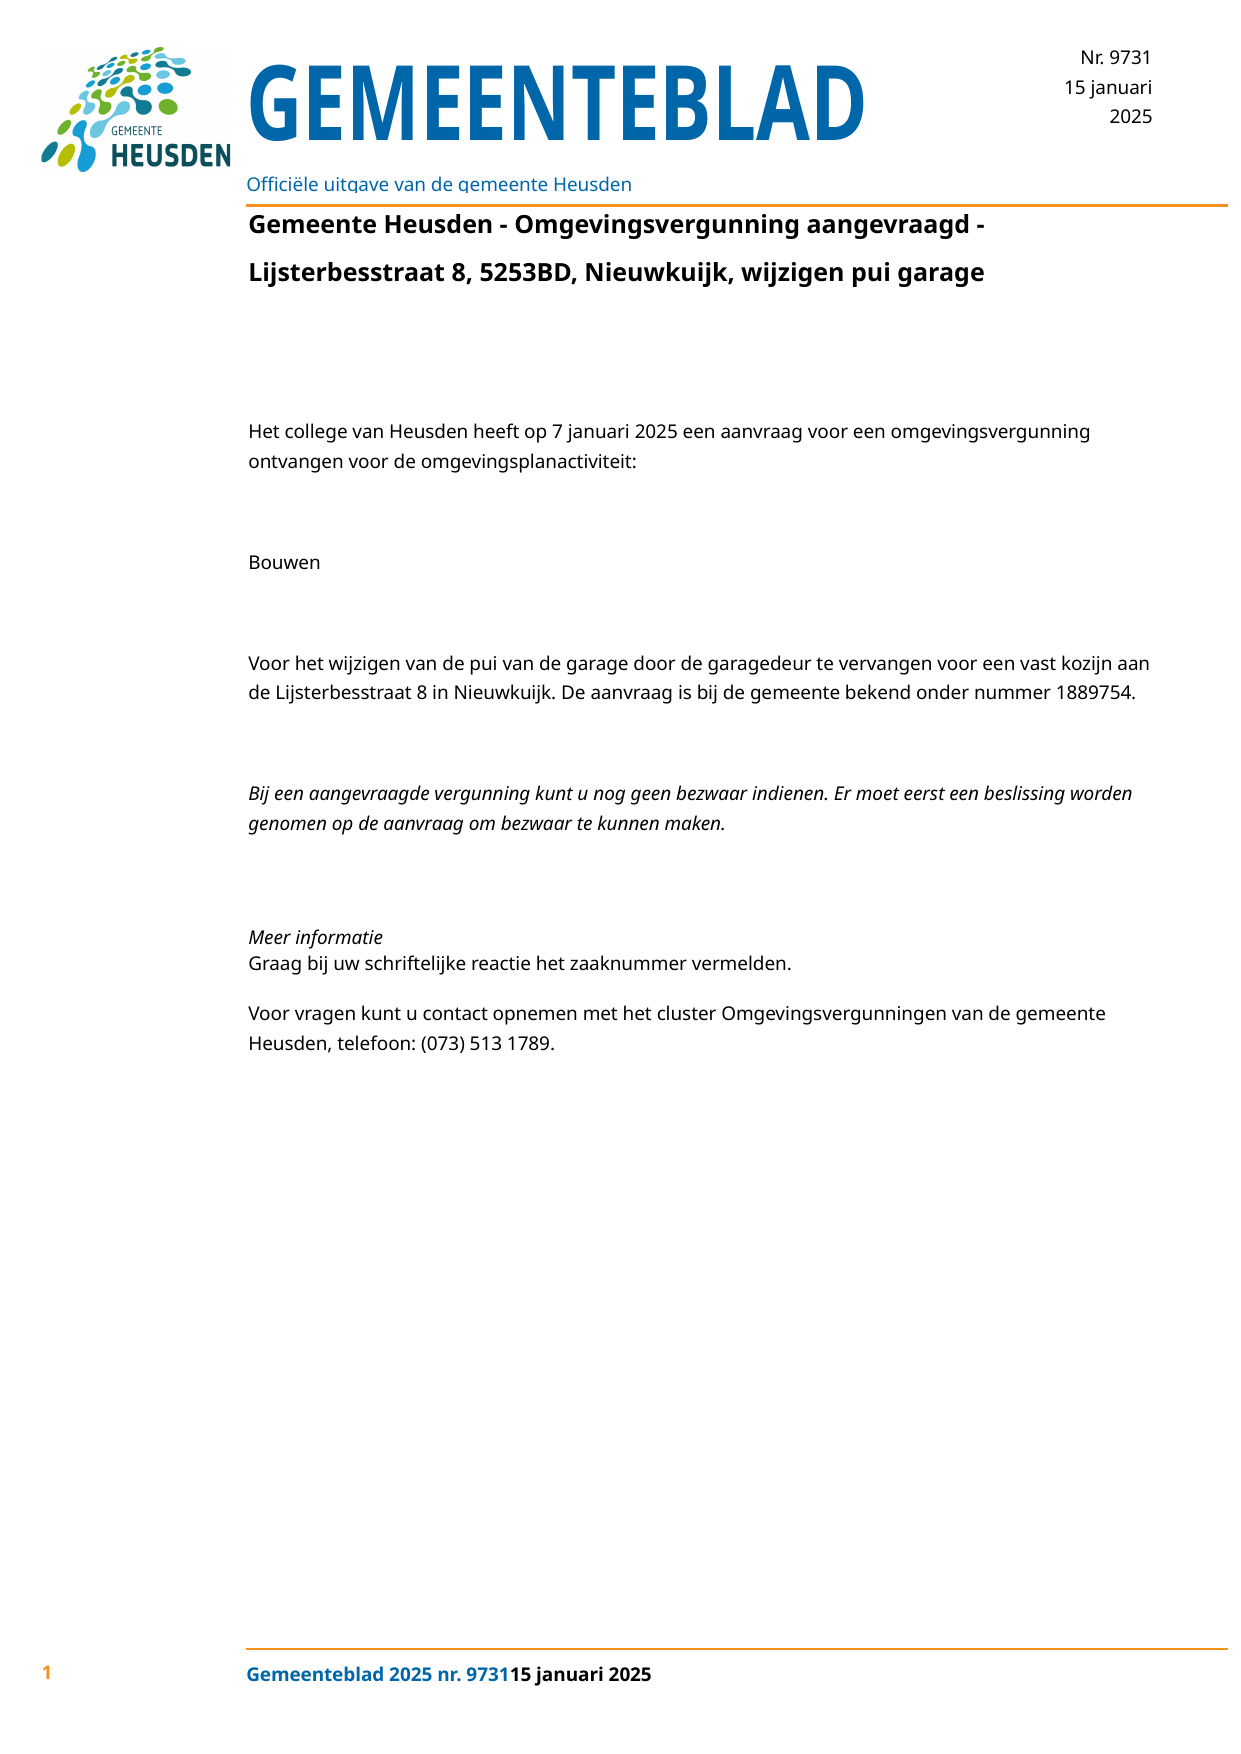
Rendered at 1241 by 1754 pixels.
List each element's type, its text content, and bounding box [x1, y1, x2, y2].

text Gemeente Heusden - Omgevingsvergunning aangevraagd - Lijsterbesstraat 8, 5253BD, Nieuwkuijk, wijzigen pui garage [248, 207, 1152, 288]
picture [41, 47, 231, 172]
text Voor het wijzigen van de pui van de garage door de garagedeur te vervangen voor een vast kozijn aan de Lijsterbesstraat 8 in Nieuwkuijk. De aanvraag is bij de gemeente bekend onder nummer 1889754. [248, 650, 1152, 705]
text Graag bij uw schriftelijke reactie het zaaknummer vermelden. [248, 950, 1152, 976]
text Bij een aangevraagde vergunning kunt u nog geen bezwaar indienen. Er moet eerst een beslissing worden genomen op de aanvraag om bezwaar te kunnen maken. [248, 780, 1152, 836]
text Voor vragen kunt u contact opnemen met het cluster Omgevingsvergunningen van de gemeente Heusden, telefoon: (073) 513 1789. [248, 1001, 1152, 1056]
text Meer informatie [248, 924, 1152, 950]
text Het college van Heusden heeft op 7 januari 2025 een aanvraag voor een omgevingsvergunning ontvangen voor de omgevingsplanactiviteit: [248, 419, 1152, 474]
text Bouwen [248, 549, 1152, 575]
